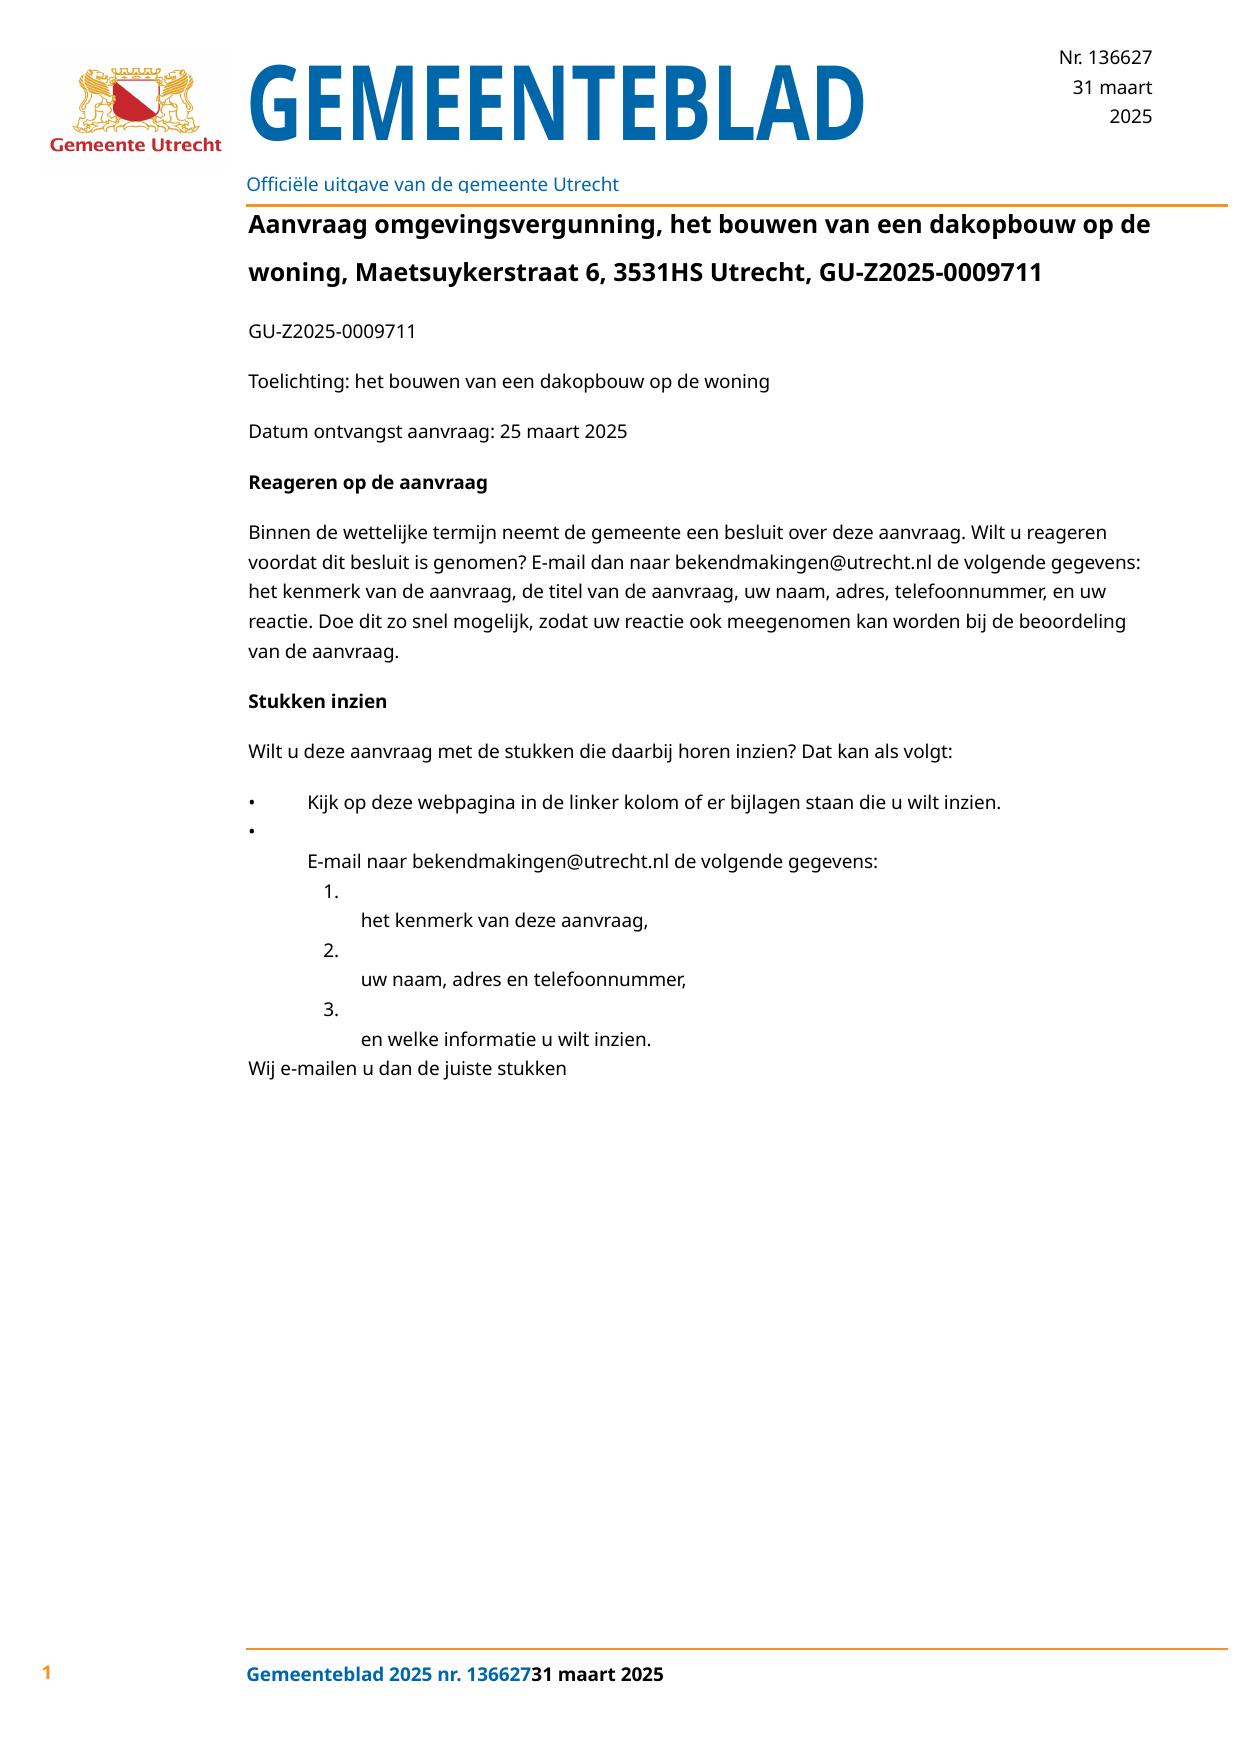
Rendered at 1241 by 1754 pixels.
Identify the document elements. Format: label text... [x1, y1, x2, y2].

list het kenmerk van deze aanvraag, [323, 907, 1152, 933]
list en welke informatie u wilt inzien. [323, 1026, 1152, 1052]
text Wij e-mailen u dan de juiste stukken [248, 1055, 1152, 1081]
text Toelichting: het bouwen van een dakopbouw op de woning [248, 368, 1152, 394]
text Datum ontvangst aanvraag: 25 maart 2025 [248, 419, 1152, 444]
text Reageren op de aanvraag [248, 469, 1152, 495]
list uw naam, adres en telefoonnummer, [323, 967, 1152, 992]
text GU-Z2025-0009711 [248, 318, 1152, 344]
text Wilt u deze aanvraag met de stukken die daarbij horen inzien? Dat kan als volgt: [248, 739, 1152, 764]
text Binnen de wettelijke termijn neemt de gemeente een besluit over deze aanvraag. Wilt u reageren voordat dit besluit is genomen? E-mail dan naar bekendmakingen@utrecht.nl de volgende gegevens: het kenmerk van de aanvraag, de titel van de aanvraag, uw naam, adres, telefoonnummer, en uw reactie. Doe dit zo snel mogelijk, zodat uw reactie ook meegenomen kan worden bij de beoordeling van de aanvraag. [248, 519, 1152, 664]
list Kijk op deze webpagina in de linker kolom of er bijlagen staan die u wilt inzien. [248, 789, 1152, 815]
text Stukken inzien [248, 688, 1152, 714]
text Aanvraag omgevingsvergunning, het bouwen van een dakopbouw op de woning, Maetsuykerstraat 6, 3531HS Utrecht, GU-Z2025-0009711 [248, 207, 1152, 288]
list E-mail naar bekendmakingen@utrecht.nl de volgende gegevens: [248, 848, 1152, 874]
picture [41, 47, 231, 172]
